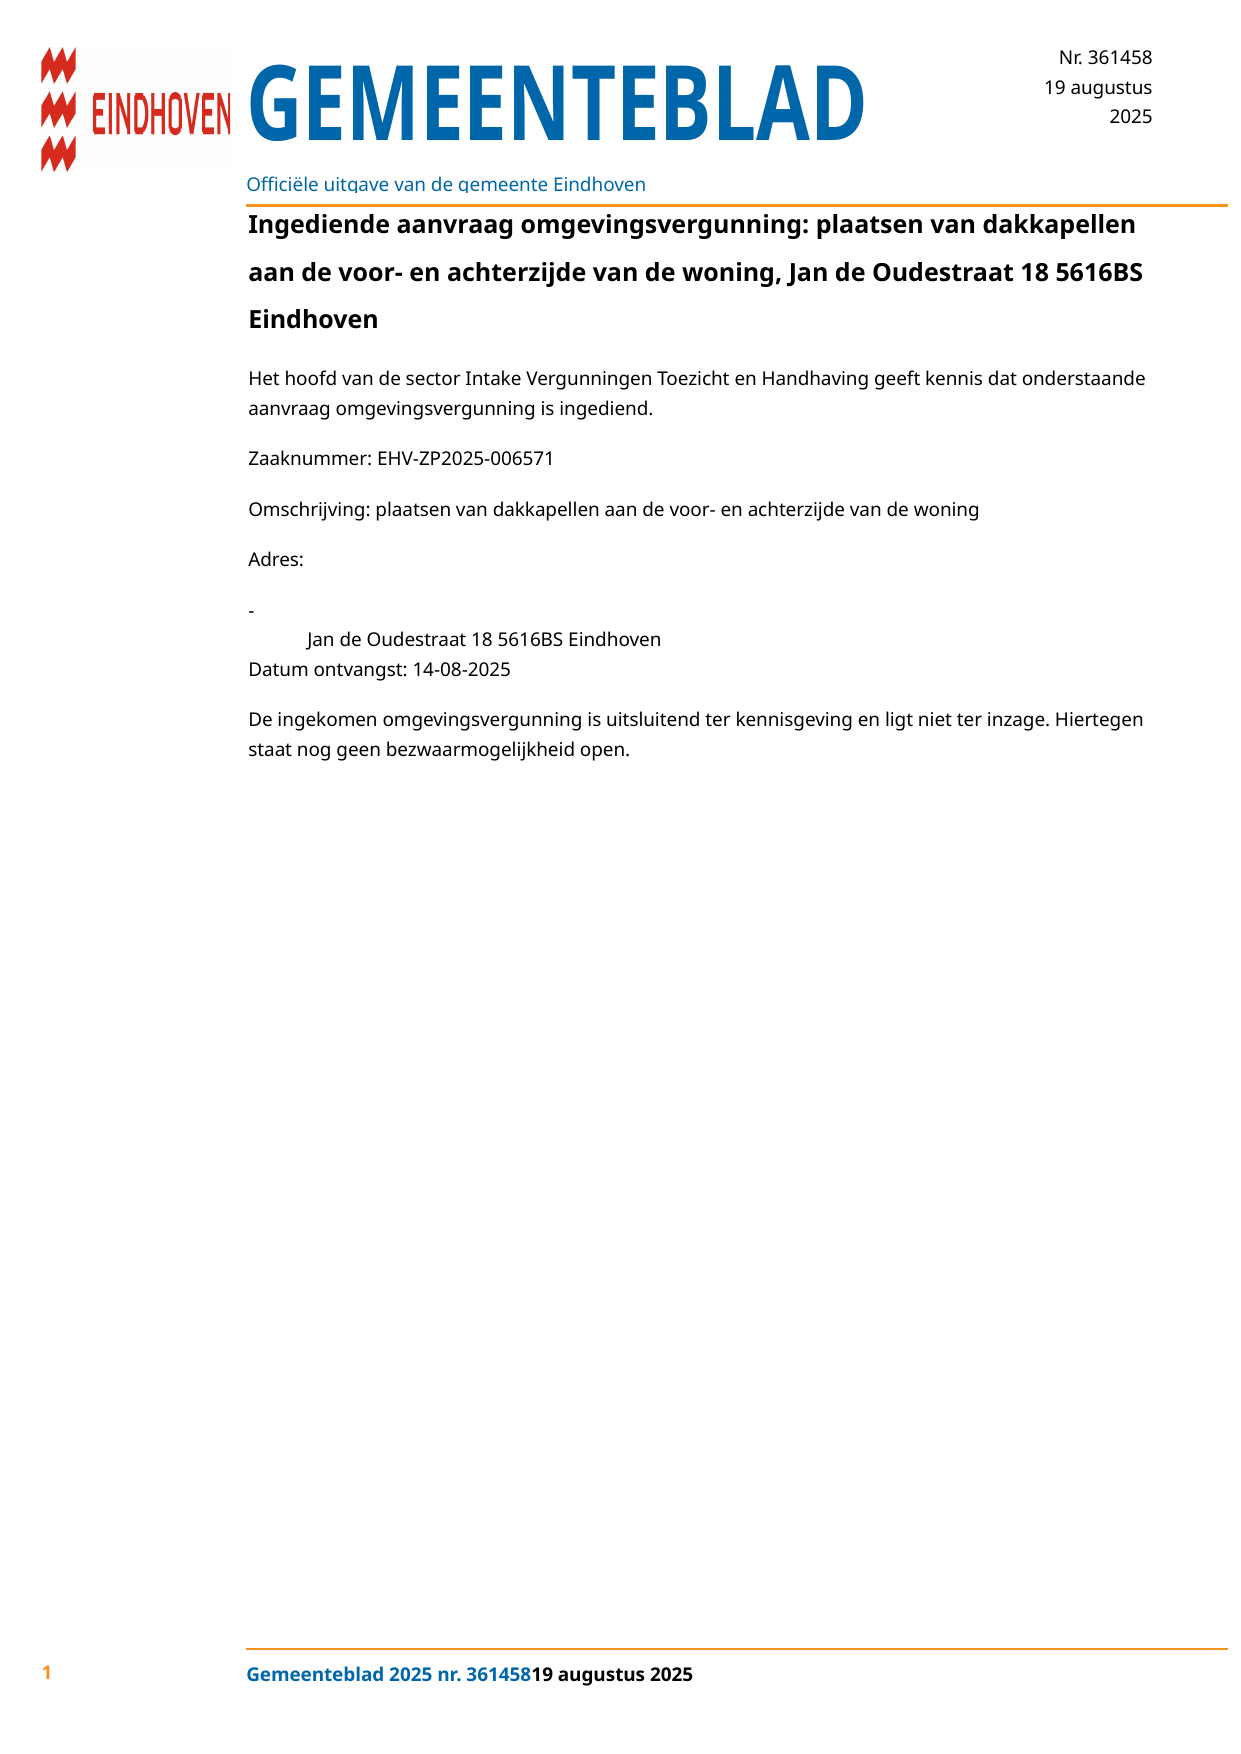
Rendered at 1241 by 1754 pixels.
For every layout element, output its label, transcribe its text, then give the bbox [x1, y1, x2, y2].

text Datum ontvangst: 14-08-2025 [248, 656, 1152, 682]
text Adres: [248, 546, 1152, 572]
text Omschrijving: plaatsen van dakkapellen aan de voor- en achterzijde van de woning [248, 496, 1152, 522]
list Jan de Oudestraat 18 5616BS Eindhoven [248, 626, 1152, 652]
text De ingekomen omgevingsvergunning is uitsluitend ter kennisgeving en ligt niet ter inzage. Hiertegen staat nog geen bezwaarmogelijkheid open. [248, 706, 1152, 762]
picture [41, 47, 231, 172]
text Ingediende aanvraag omgevingsvergunning: plaatsen van dakkapellen aan de voor- en achterzijde van de woning, Jan de Oudestraat 18 5616BS Eindhoven [248, 207, 1152, 336]
text Het hoofd van de sector Intake Vergunningen Toezicht en Handhaving geeft kennis dat onderstaande aanvraag omgevingsvergunning is ingediend. [248, 366, 1152, 421]
text Zaaknummer: EHV-ZP2025-006571 [248, 446, 1152, 471]
